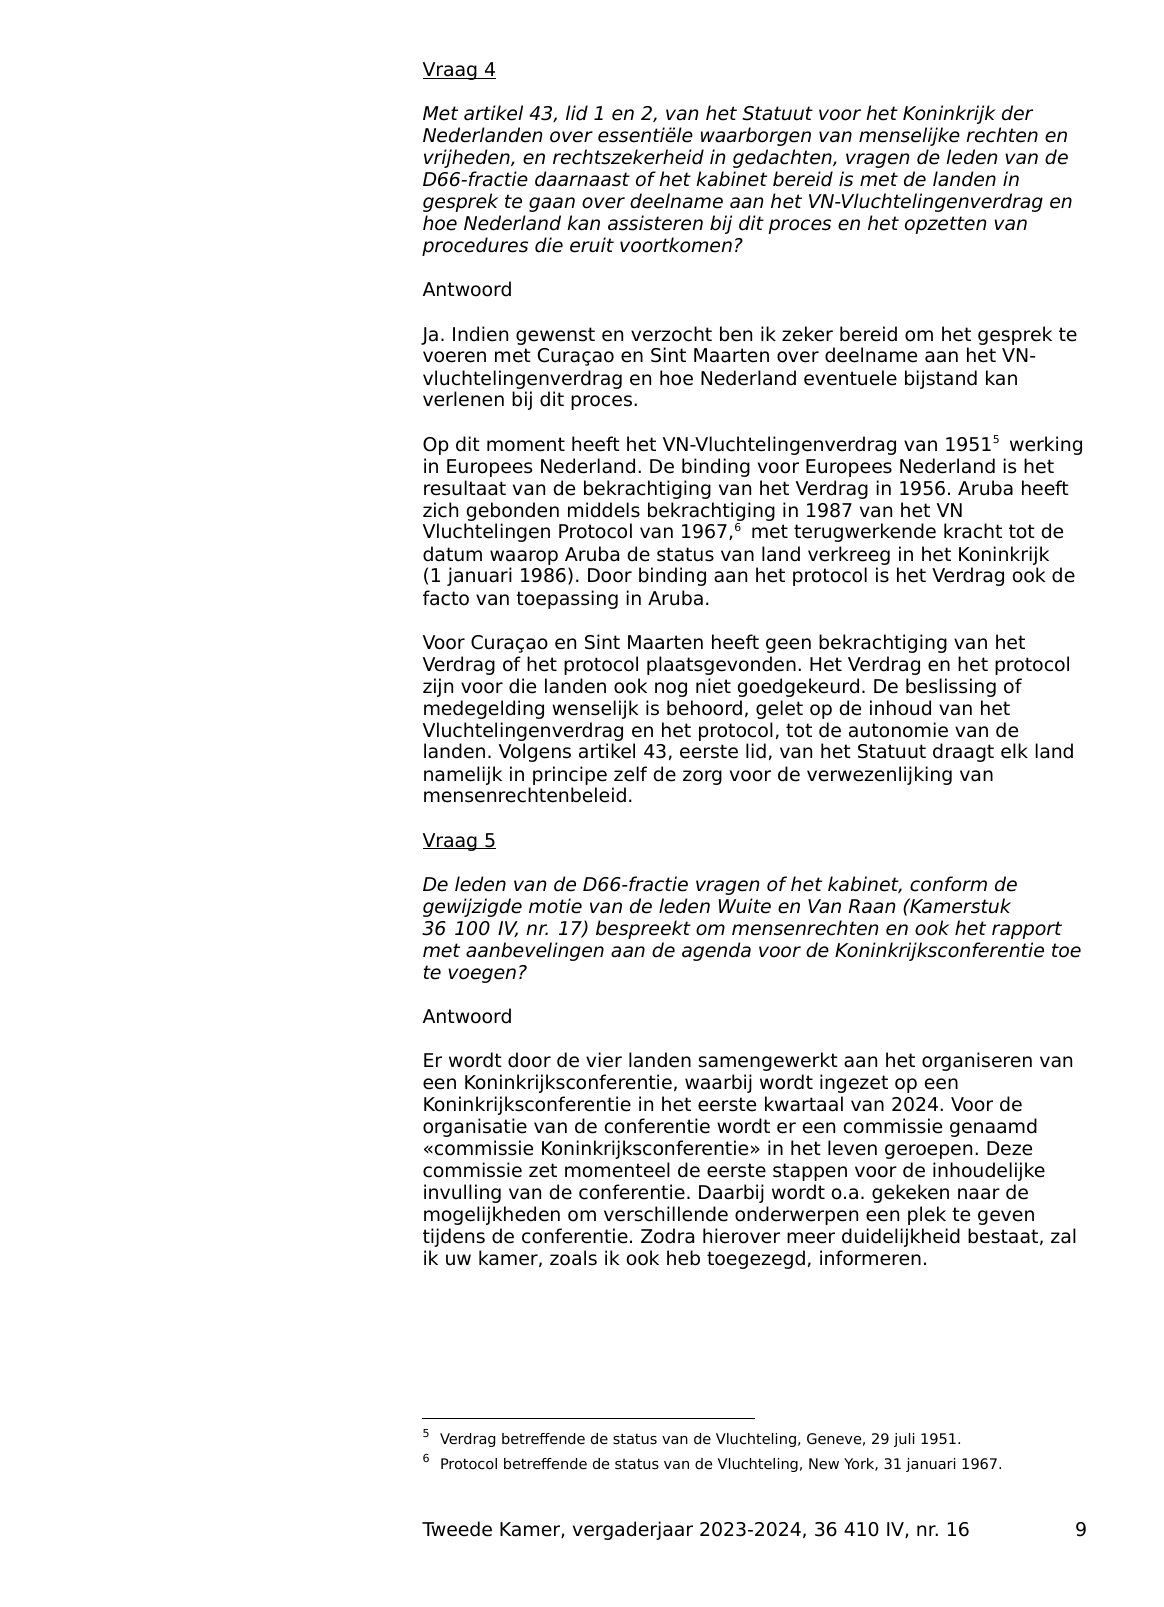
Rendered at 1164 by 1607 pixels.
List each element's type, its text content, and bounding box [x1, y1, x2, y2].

text Protocol betreffende de status van de Vluchteling, New York, 31 januari 1967. [422, 1452, 1087, 1474]
text Er wordt door de vier landen samengewerkt aan het organiseren van een Koninkrijksconferentie, waarbij wordt ingezet op een Koninkrijksconferentie in het eerste kwartaal van 2024. Voor de organisatie van de conferentie wordt er een commissie genaamd «commissie Koninkrijksconferentie» in het leven geroepen. Deze commissie zet momenteel de eerste stappen voor de inhoudelijke invulling van de conferentie. Daarbij wordt o.a. gekeken naar de mogelijkheden om verschillende onderwerpen een plek te geven tijdens de conferentie. Zodra hierover meer duidelijkheid bestaat, zal ik uw kamer, zoals ik ook heb toegezegd, informeren. [422, 1050, 1087, 1270]
subtitle Antwoord [422, 279, 1087, 301]
subtitle Antwoord [422, 1006, 1087, 1028]
subtitle Vraag 4 [422, 59, 1087, 81]
text Met artikel 43, lid 1 en 2, van het Statuut voor het Koninkrijk der Nederlanden over essentiële waarborgen van menselijke rechten en vrijheden, en rechtszekerheid in gedachten, vragen de leden van de D66-fractie daarnaast of het kabinet bereid is met de landen in gesprek te gaan over deelname aan het VN-Vluchtelingenverdrag en hoe Nederland kan assisteren bij dit proces en het opzetten van procedures die eruit voortkomen? [422, 103, 1087, 257]
text Verdrag betreffende de status van de Vluchteling, Geneve, 29 juli 1951. [422, 1427, 1087, 1449]
subtitle Vraag 5 [422, 829, 1087, 852]
text Op dit moment heeft het VN-Vluchtelingenverdrag van 1951 werking in Europees Nederland. De binding voor Europees Nederland is het resultaat van de bekrachtiging van het Verdrag in 1956. Aruba heeft zich gebonden middels bekrachtiging in 1987 van het VN Vluchtelingen Protocol van 1967, met terugwerkende kracht tot de datum waarop Aruba de status van land verkreeg in het Koninkrijk (1 januari 1986). Door binding aan het protocol is het Verdrag ook de facto van toepassing in Aruba. [422, 433, 1087, 609]
text De leden van de D66-fractie vragen of het kabinet, conform de gewijzigde motie van de leden Wuite en Van Raan (Kamerstuk 36 100 IV, nr. 17) bespreekt om mensenrechten en ook het rapport met aanbevelingen aan de agenda voor de Koninkrijksconferentie toe te voegen? [422, 874, 1087, 984]
text Voor Curaçao en Sint Maarten heeft geen bekrachtiging van het Verdrag of het protocol plaatsgevonden. Het Verdrag en het protocol zijn voor die landen ook nog niet goedgekeurd. De beslissing of medegelding wenselijk is behoord, gelet op de inhoud van het Vluchtelingenverdrag en het protocol, tot de autonomie van de landen. Volgens artikel 43, eerste lid, van het Statuut draagt elk land namelijk in principe zelf de zorg voor de verwezenlijking van mensenrechtenbeleid. [422, 632, 1087, 807]
text Ja. Indien gewenst en verzocht ben ik zeker bereid om het gesprek te voeren met Curaçao en Sint Maarten over deelname aan het VN-vluchtelingenverdrag en hoe Nederland eventuele bijstand kan verlenen bij dit proces. [422, 323, 1087, 411]
